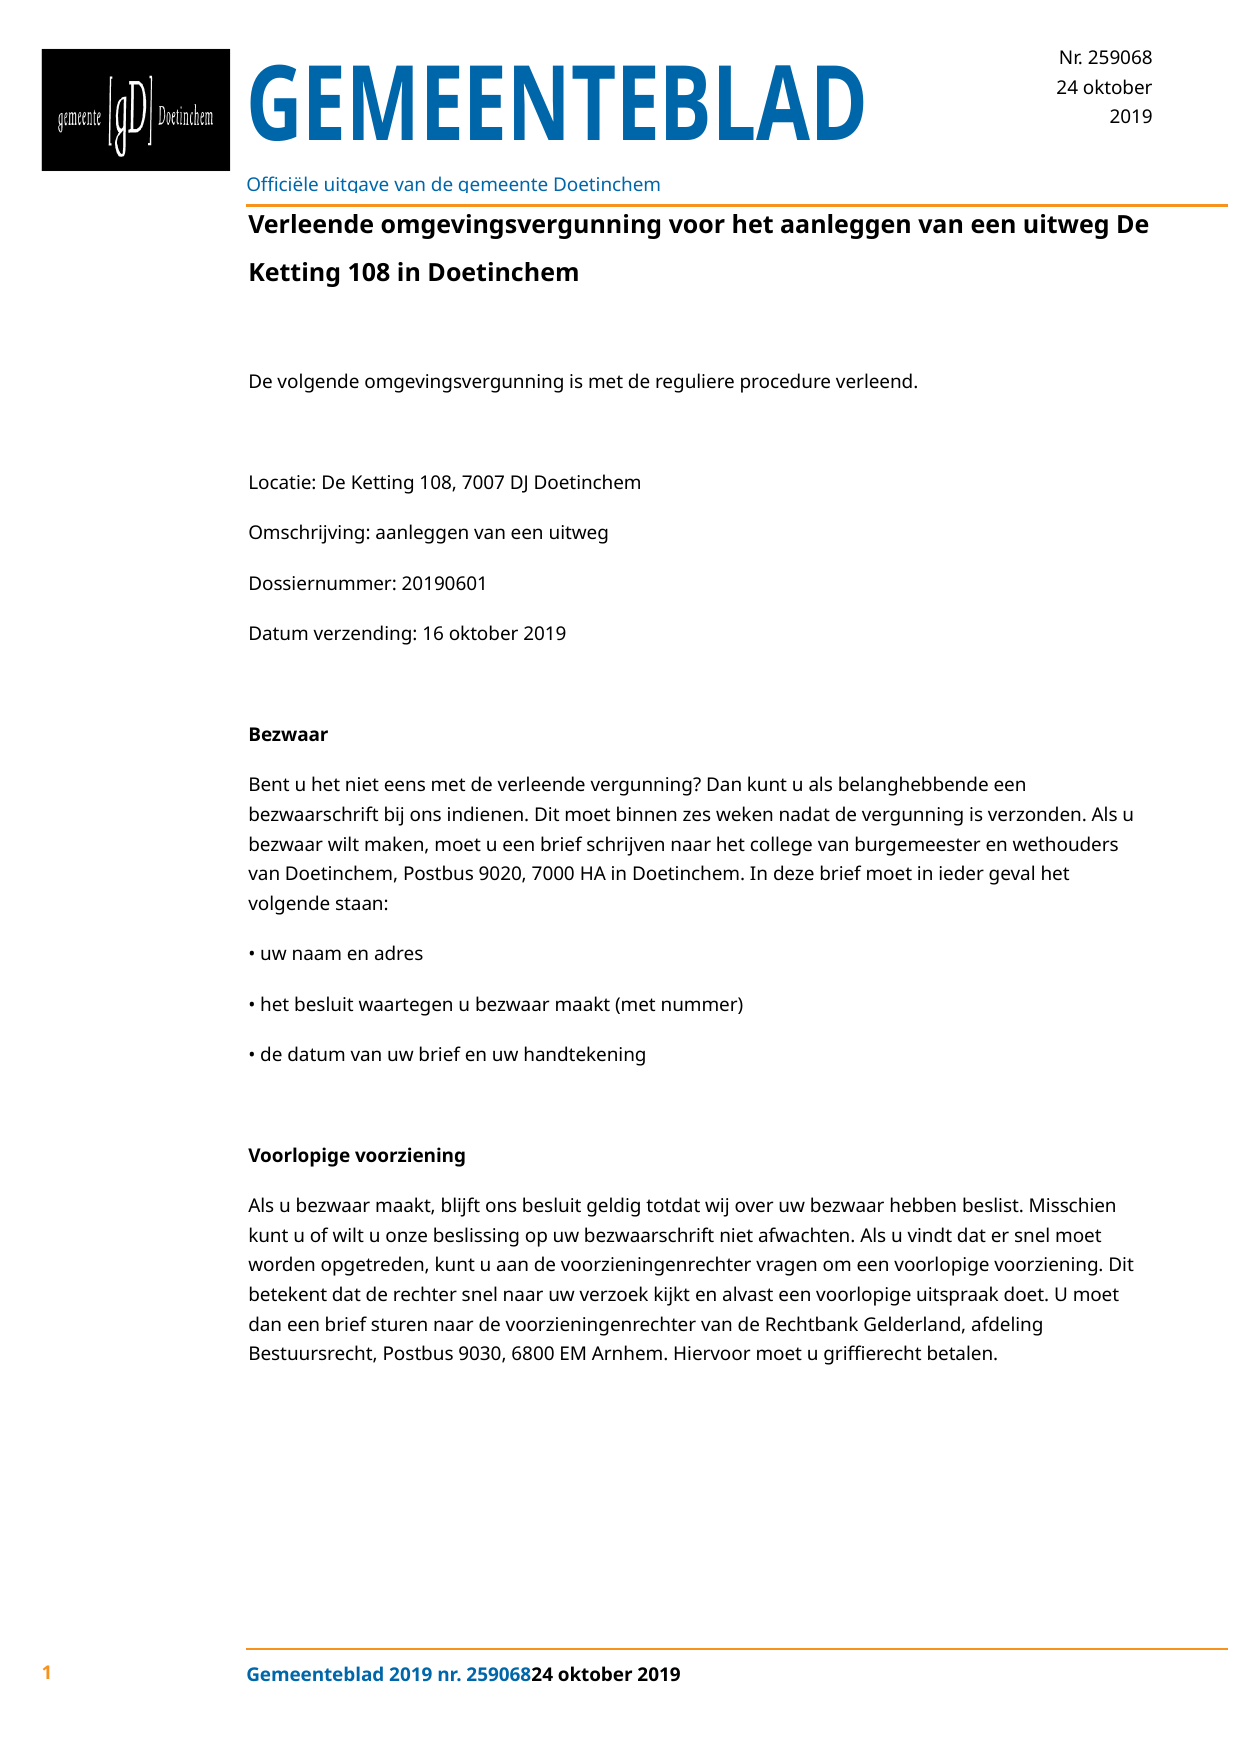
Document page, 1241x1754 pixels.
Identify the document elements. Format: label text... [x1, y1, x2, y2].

text • de datum van uw brief en uw handtekening [248, 1041, 1152, 1067]
text Bezwaar [248, 721, 1152, 747]
text Locatie: De Ketting 108, 7007 DJ Doetinchem [248, 469, 1152, 495]
text • uw naam en adres [248, 940, 1152, 966]
text Als u bezwaar maakt, blijft ons besluit geldig totdat wij over uw bezwaar hebben beslist. Misschien kunt u of wilt u onze beslissing op uw bezwaarschrift niet afwachten. Als u vindt dat er snel moet worden opgetreden, kunt u aan de voorzieningenrechter vragen om een voorlopige voorziening. Dit betekent dat de rechter snel naar uw verzoek kijkt en alvast een voorlopige uitspraak doet. U moet dan een brief sturen naar de voorzieningenrechter van de Rechtbank Gelderland, afdeling Bestuursrecht, Postbus 9030, 6800 EM Arnhem. Hiervoor moet u griffierecht betalen. [248, 1192, 1152, 1366]
text Bent u het niet eens met de verleende vergunning? Dan kunt u als belanghebbende een bezwaarschrift bij ons indienen. Dit moet binnen zes weken nadat de vergunning is verzonden. Als u bezwaar wilt maken, moet u een brief schrijven naar het college van burgemeester en wethouders van Doetinchem, Postbus 9020, 7000 HA in Doetinchem. In deze brief moet in ieder geval het volgende staan: [248, 772, 1152, 916]
text Datum verzending: 16 oktober 2019 [248, 620, 1152, 646]
picture [41, 47, 231, 172]
text De volgende omgevingsvergunning is met de reguliere procedure verleend. [248, 368, 1152, 394]
text • het besluit waartegen u bezwaar maakt (met nummer) [248, 991, 1152, 1017]
text Verleende omgevingsvergunning voor het aanleggen van een uitweg De Ketting 108 in Doetinchem [248, 207, 1152, 288]
text Omschrijving: aanleggen van een uitweg [248, 519, 1152, 545]
text Voorlopige voorziening [248, 1142, 1152, 1168]
text Dossiernummer: 20190601 [248, 570, 1152, 596]
